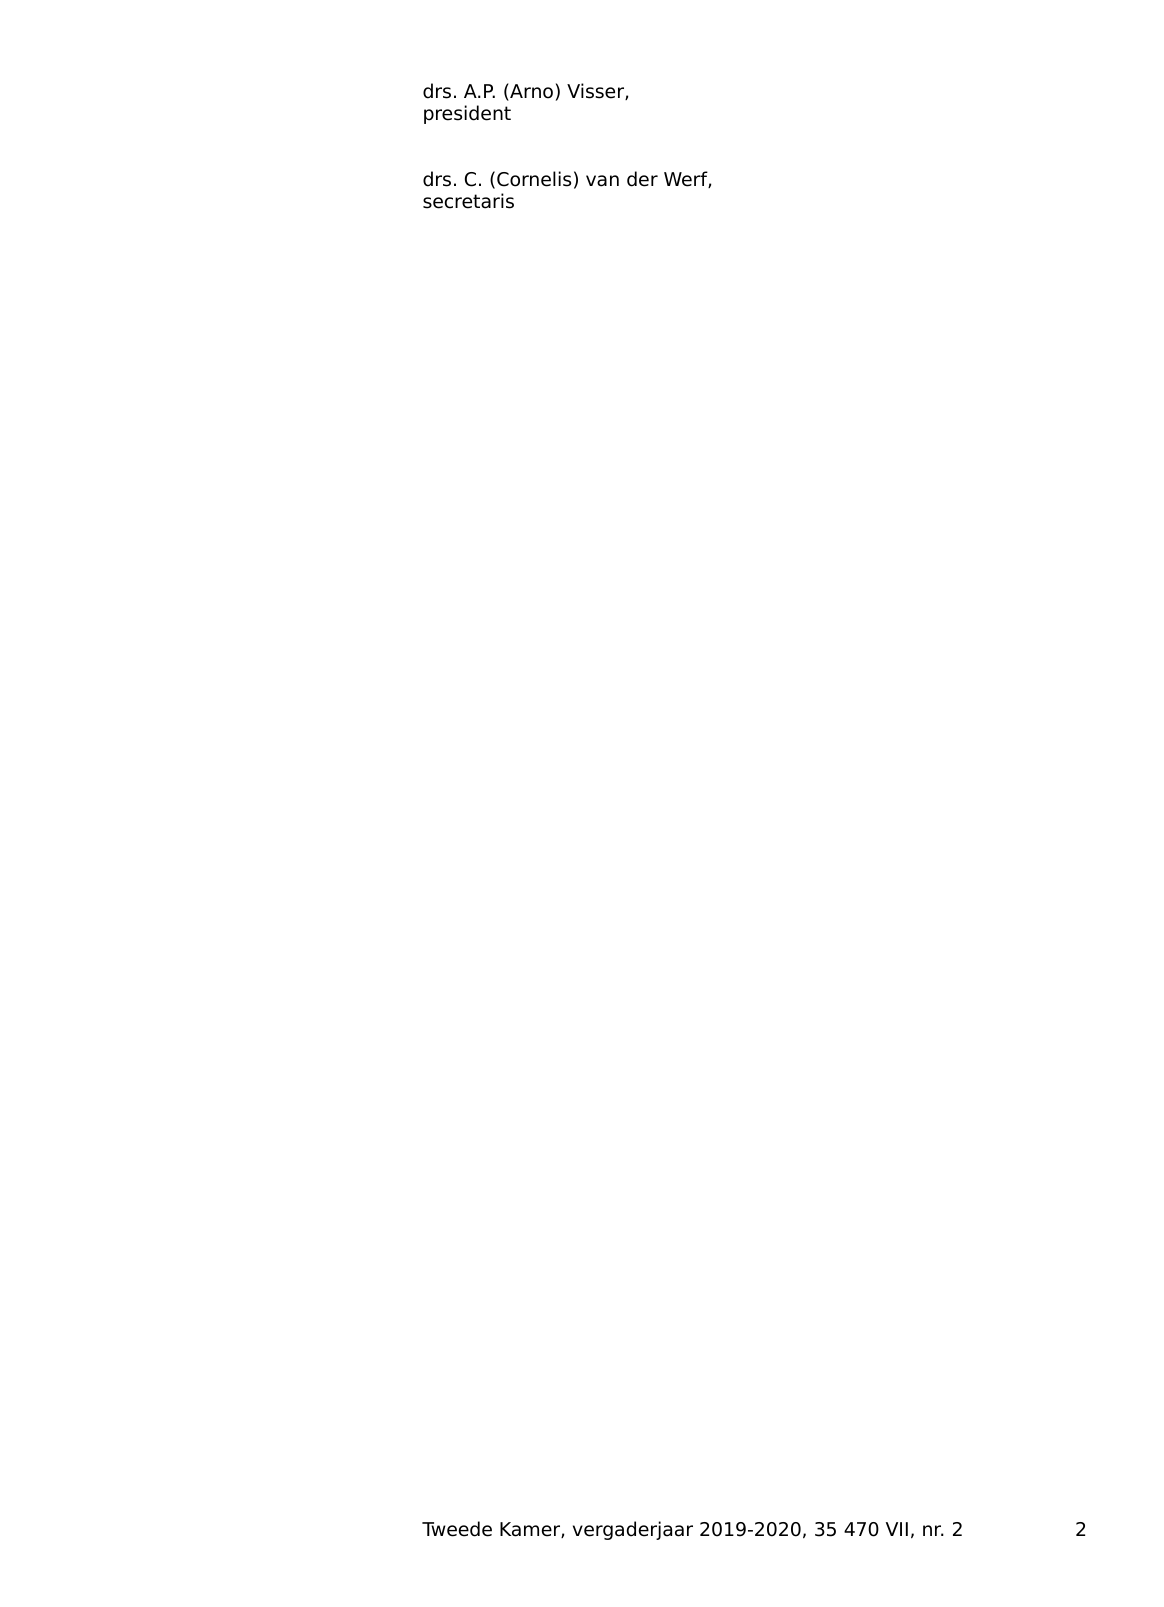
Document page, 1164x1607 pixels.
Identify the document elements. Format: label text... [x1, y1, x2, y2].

text drs. A.P. (Arno) Visser, president [422, 59, 1087, 125]
text drs. C. (Cornelis) van der Werf, secretaris [422, 147, 1087, 213]
